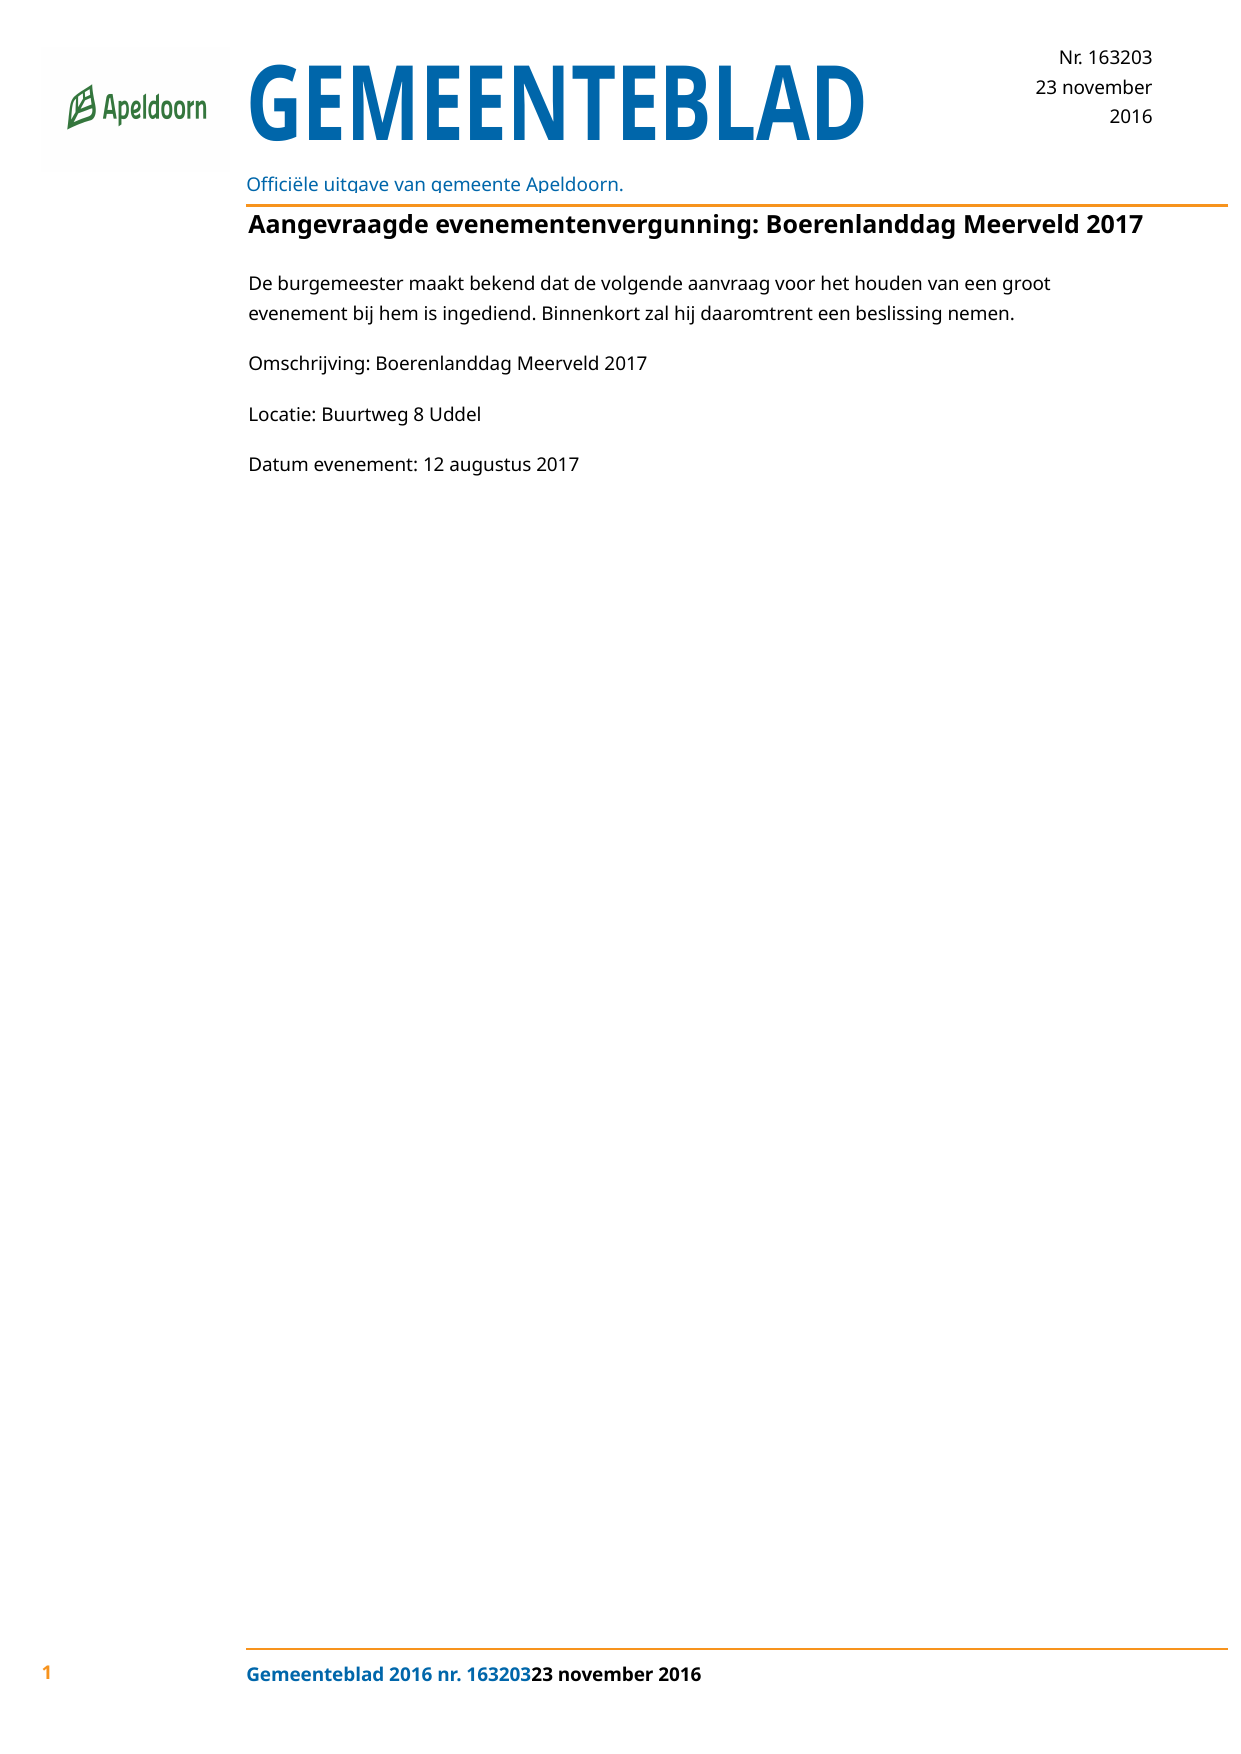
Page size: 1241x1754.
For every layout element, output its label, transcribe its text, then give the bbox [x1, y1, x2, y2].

text Omschrijving: Boerenlanddag Meerveld 2017 [248, 350, 1152, 376]
text Aangevraagde evenementenvergunning: Boerenlanddag Meerveld 2017 [248, 207, 1152, 241]
picture [41, 47, 231, 172]
text Locatie: Buurtweg 8 Uddel [248, 401, 1152, 426]
text Datum evenement: 12 augustus 2017 [248, 451, 1152, 477]
text De burgemeester maakt bekend dat de volgende aanvraag voor het houden van een groot evenement bij hem is ingediend. Binnenkort zal hij daaromtrent een beslissing nemen. [248, 270, 1152, 326]
